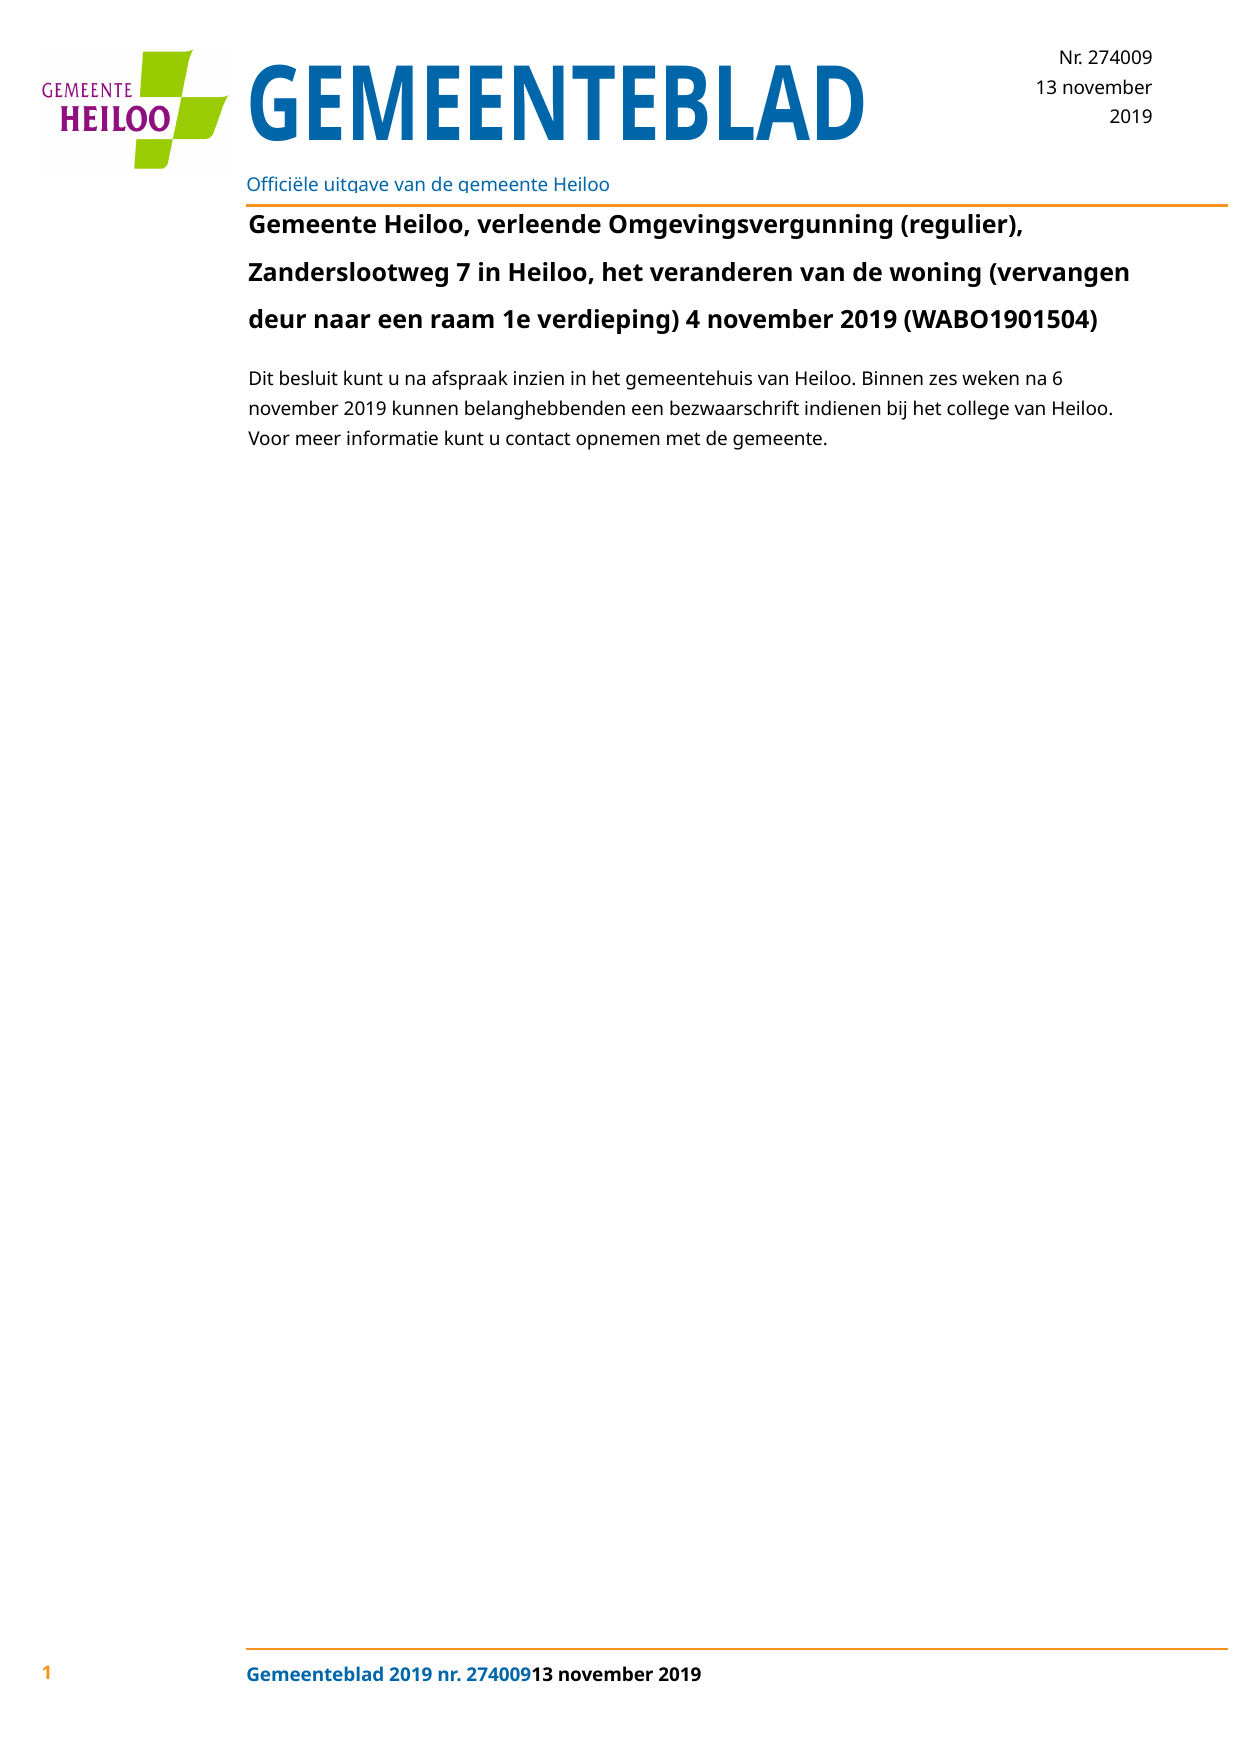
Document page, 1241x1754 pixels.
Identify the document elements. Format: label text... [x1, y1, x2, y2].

text Dit besluit kunt u na afspraak inzien in het gemeentehuis van Heiloo. Binnen zes weken na 6 november 2019 kunnen belanghebbenden een bezwaarschrift indienen bij het college van Heiloo. Voor meer informatie kunt u contact opnemen met de gemeente. [248, 366, 1152, 450]
picture [41, 47, 231, 172]
text Gemeente Heiloo, verleende Omgevingsvergunning (regulier), Zanderslootweg 7 in Heiloo, het veranderen van de woning (vervangen deur naar een raam 1e verdieping) 4 november 2019 (WABO1901504) [248, 207, 1152, 336]
